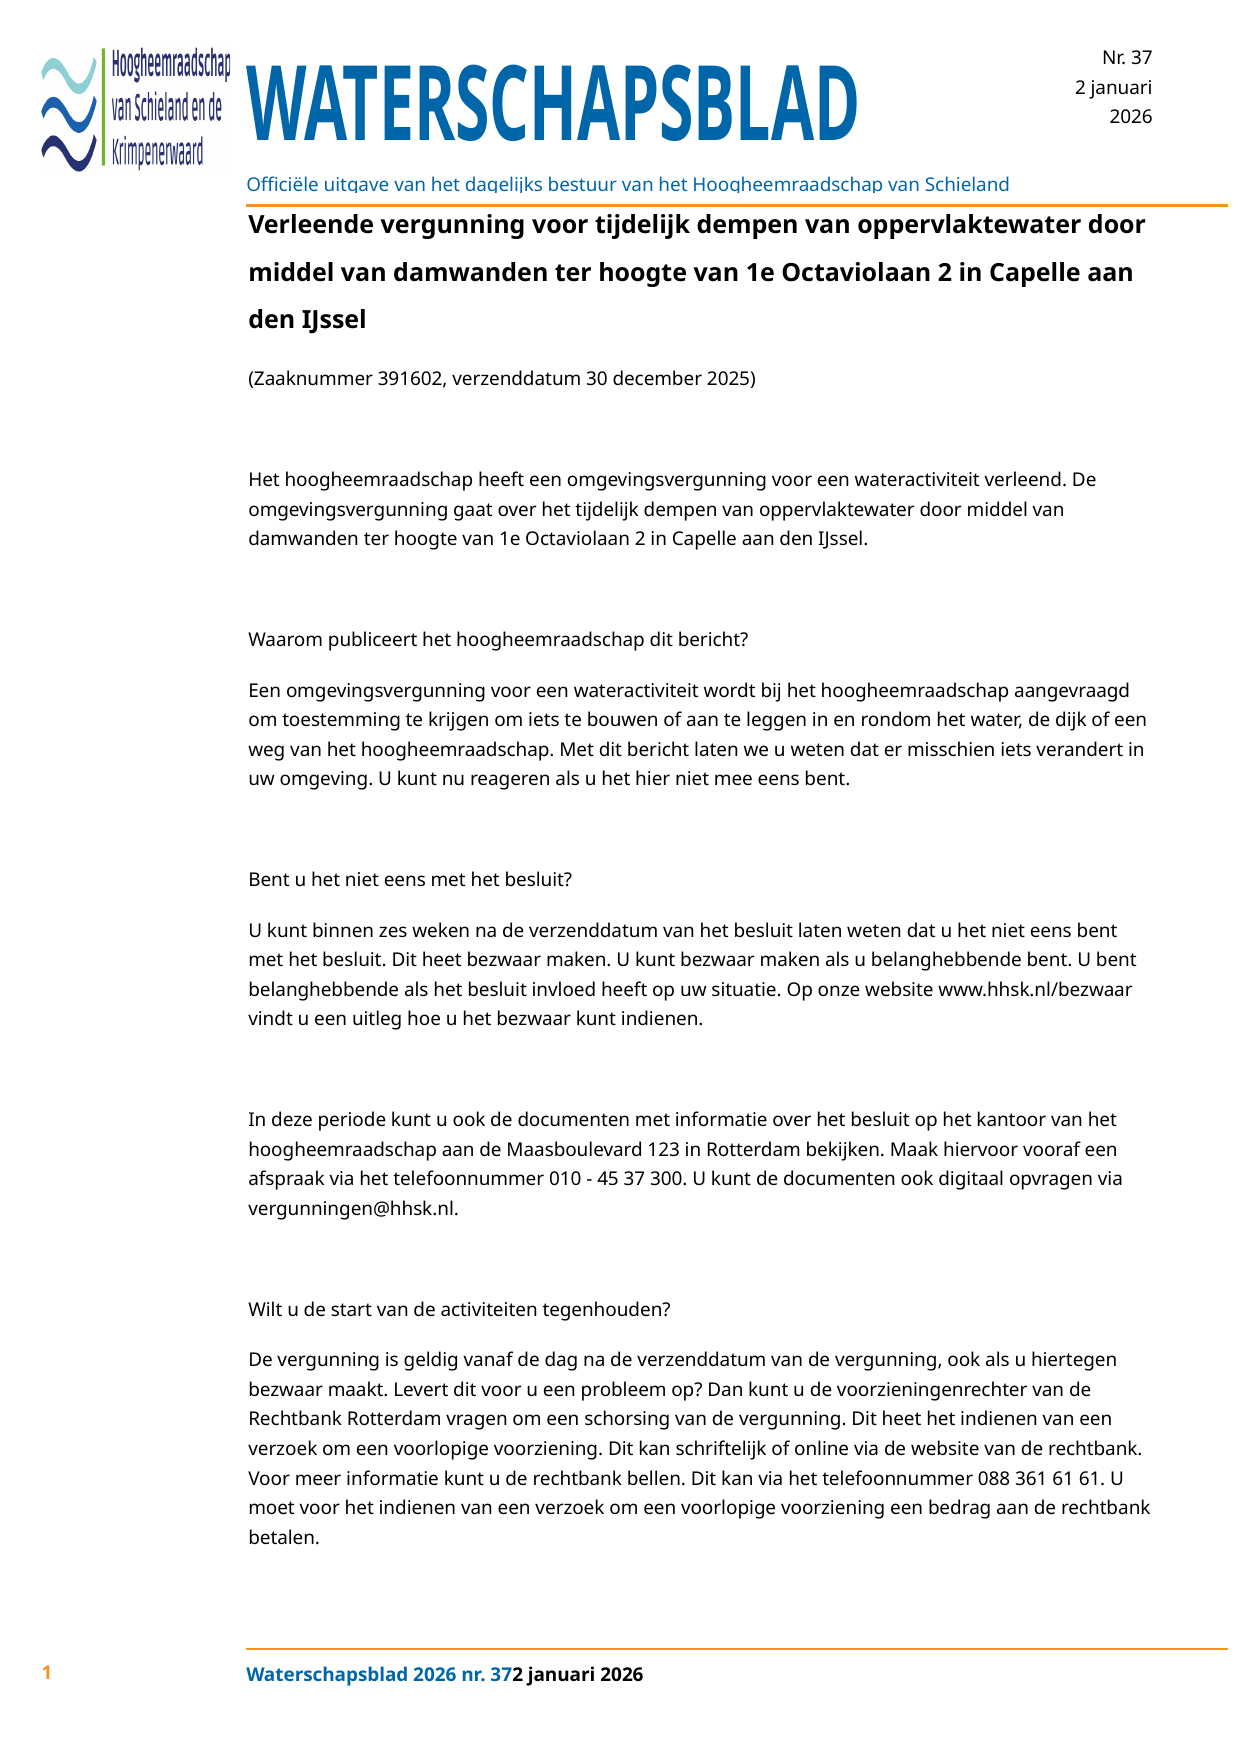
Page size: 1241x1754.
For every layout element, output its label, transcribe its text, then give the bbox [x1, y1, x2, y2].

picture [41, 47, 231, 172]
text Het hoogheemraadschap heeft een omgevingsvergunning voor een wateractiviteit verleend. De omgevingsvergunning gaat over het tijdelijk dempen van oppervlaktewater door middel van damwanden ter hoogte van 1e Octaviolaan 2 in Capelle aan den IJssel. [248, 466, 1152, 551]
text Waarom publiceert het hoogheemraadschap dit bericht? [248, 626, 1152, 652]
text Een omgevingsvergunning voor een wateractiviteit wordt bij het hoogheemraadschap aangevraagd om toestemming te krijgen om iets te bouwen of aan te leggen in en rondom het water, de dijk of een weg van het hoogheemraadschap. Met dit bericht laten we u weten dat er misschien iets verandert in uw omgeving. U kunt nu reageren als u het hier niet mee eens bent. [248, 677, 1152, 791]
text De vergunning is geldig vanaf de dag na de verzenddatum van de vergunning, ook als u hiertegen bezwaar maakt. Levert dit voor u een probleem op? Dan kunt u de voorzieningenrechter van de Rechtbank Rotterdam vragen om een schorsing van de vergunning. Dit heet het indienen van een verzoek om een voorlopige voorziening. Dit kan schriftelijk of online via de website van de rechtbank. Voor meer informatie kunt u de rechtbank bellen. Dit kan via het telefoonnummer 088 361 61 61. U moet voor het indienen van een verzoek om een voorlopige voorziening een bedrag aan de rechtbank betalen. [248, 1346, 1152, 1549]
text In deze periode kunt u ook de documenten met informatie over het besluit op het kantoor van het hoogheemraadschap aan de Maasboulevard 123 in Rotterdam bekijken. Maak hiervoor vooraf een afspraak via het telefoonnummer 010 - 45 37 300. U kunt de documenten ook digitaal opvragen via vergunningen@hhsk.nl. [248, 1106, 1152, 1221]
text (Zaaknummer 391602, verzenddatum 30 december 2025) [248, 366, 1152, 391]
text Bent u het niet eens met het besluit? [248, 866, 1152, 892]
text U kunt binnen zes weken na de verzenddatum van het besluit laten weten dat u het niet eens bent met het besluit. Dit heet bezwaar maken. U kunt bezwaar maken als u belanghebbende bent. U bent belanghebbende als het besluit invloed heeft op uw situatie. Op onze website www.hhsk.nl/bezwaar vindt u een uitleg hoe u het bezwaar kunt indienen. [248, 917, 1152, 1031]
text Verleende vergunning voor tijdelijk dempen van oppervlaktewater door middel van damwanden ter hoogte van 1e Octaviolaan 2 in Capelle aan den IJssel [248, 207, 1152, 336]
text Wilt u de start van de activiteiten tegenhouden? [248, 1296, 1152, 1322]
